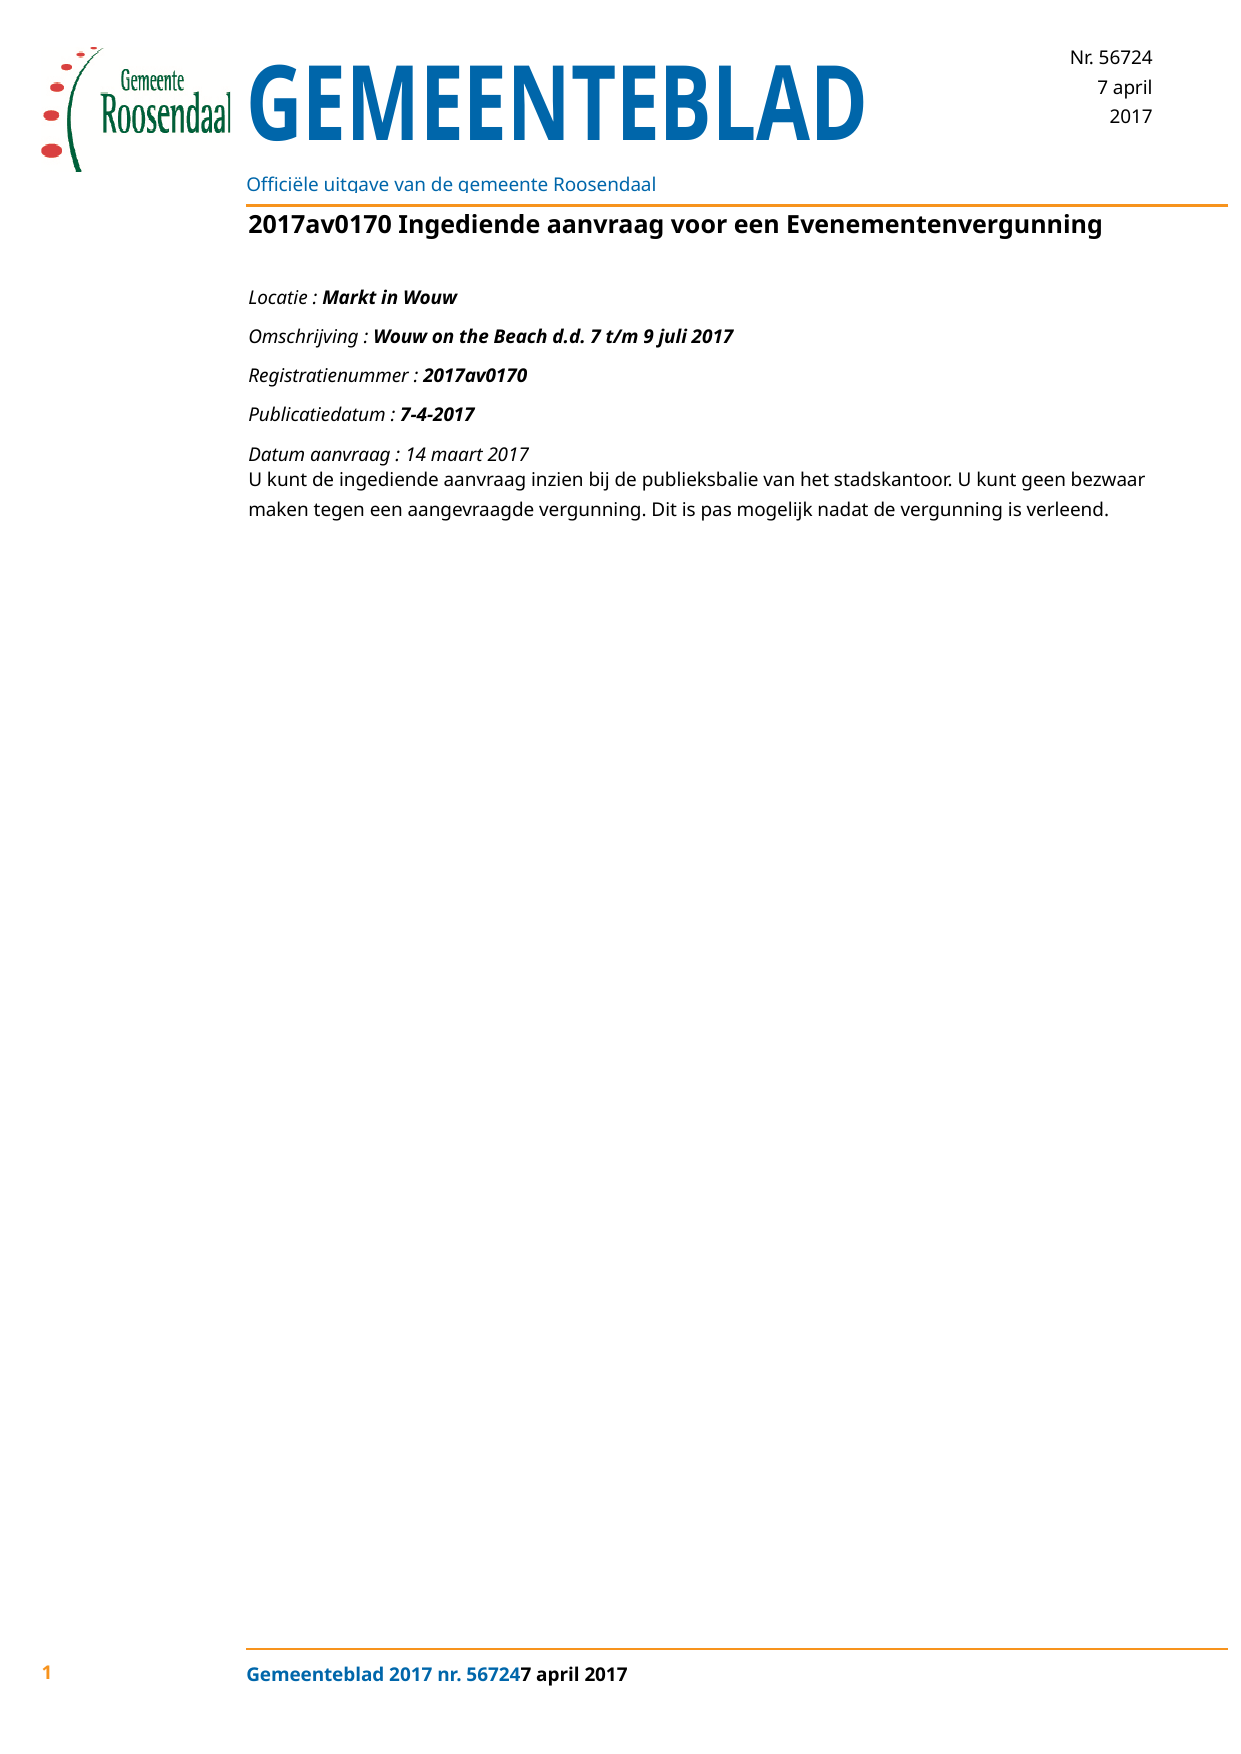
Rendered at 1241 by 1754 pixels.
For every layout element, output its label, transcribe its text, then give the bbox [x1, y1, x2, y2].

text 2017av0170 Ingediende aanvraag voor een Evenementenvergunning [248, 207, 1152, 241]
picture [41, 47, 231, 172]
text Omschrijving : Wouw on the Beach d.d. 7 t/m 9 juli 2017 [248, 323, 1152, 349]
text Datum aanvraag : 14 maart 2017 [248, 441, 1152, 467]
text U kunt de ingediende aanvraag inzien bij de publieksbalie van het stadskantoor. U kunt geen bezwaar maken tegen een aangevraagde vergunning. Dit is pas mogelijk nadat de vergunning is verleend. [248, 467, 1152, 522]
text Registratienummer : 2017av0170 [248, 362, 1152, 388]
text Locatie : Markt in Wouw [248, 284, 1152, 309]
text Publicatiedatum : 7-4-2017 [248, 402, 1152, 427]
